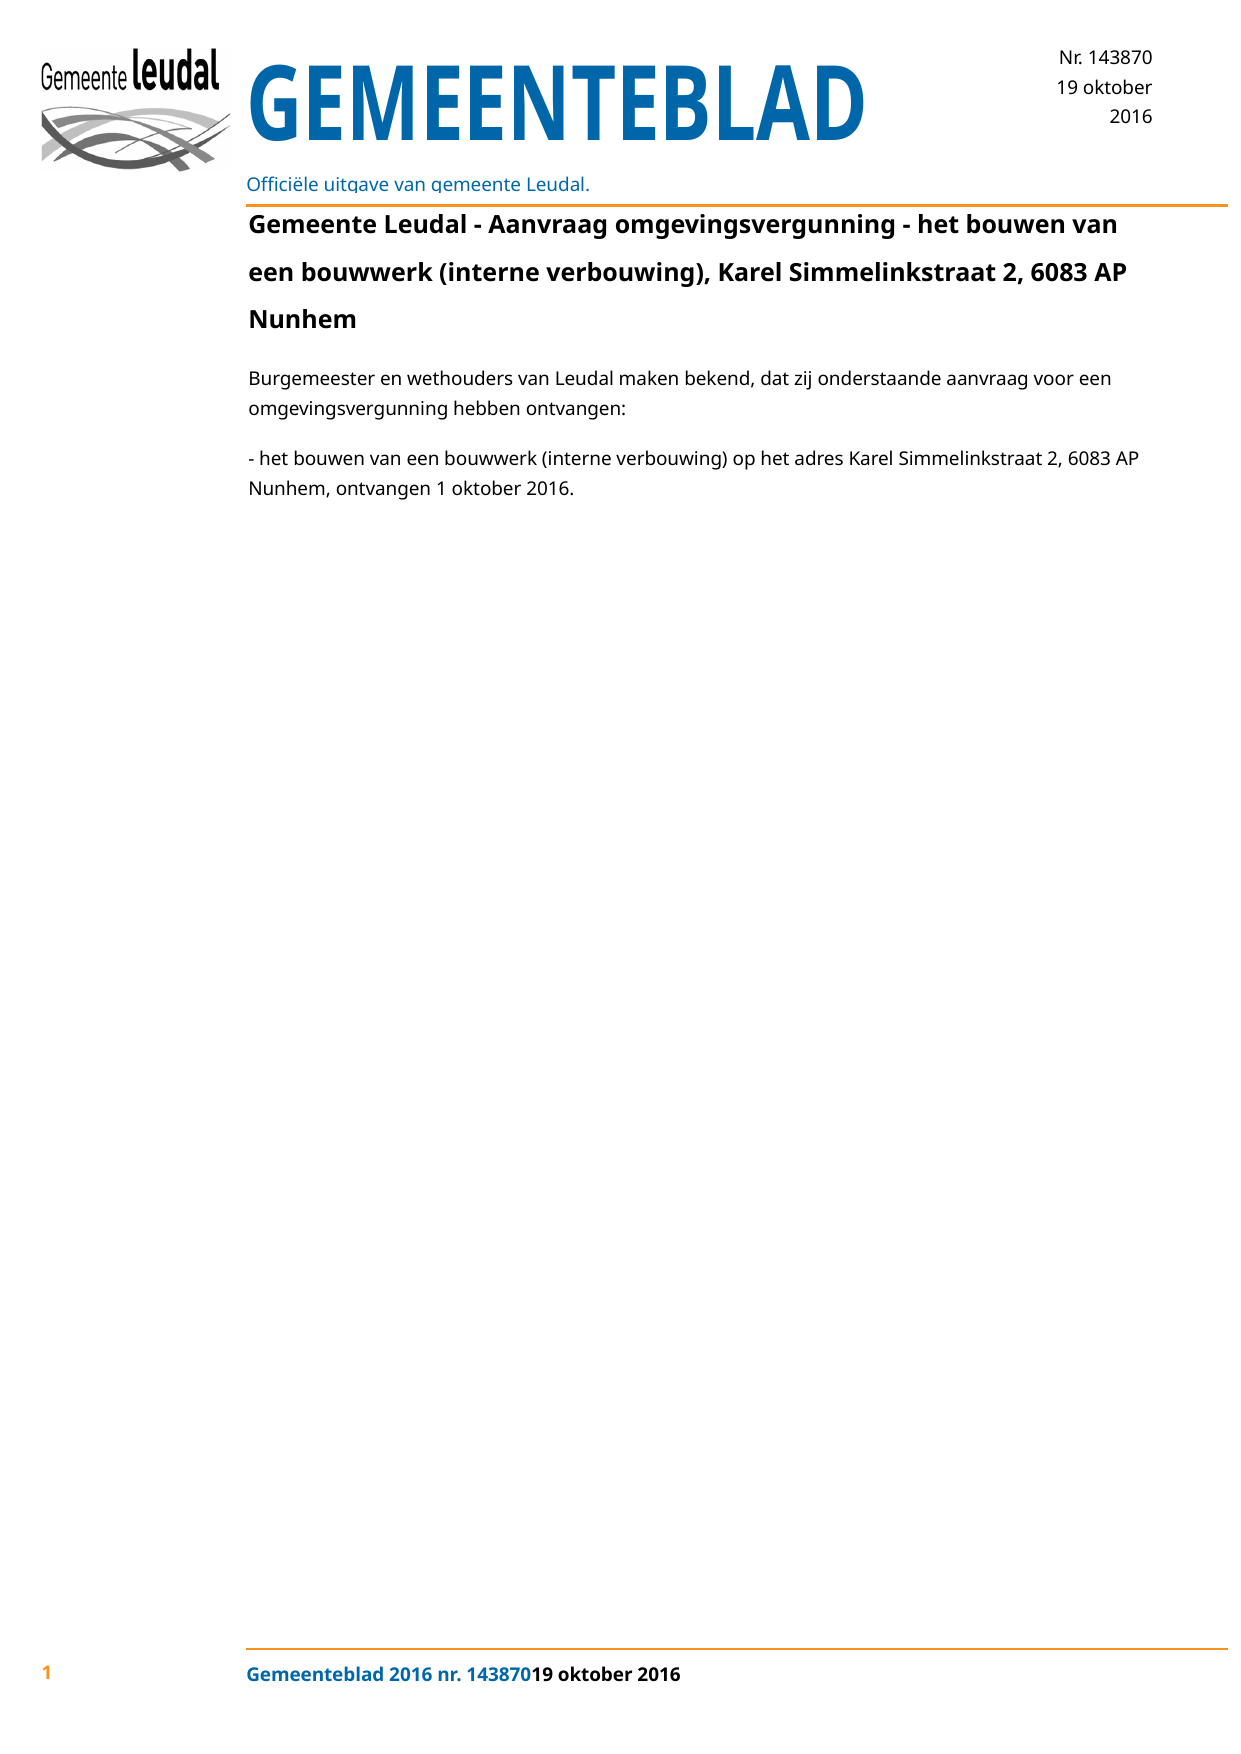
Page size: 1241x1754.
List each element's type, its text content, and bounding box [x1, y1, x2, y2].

text Gemeente Leudal - Aanvraag omgevingsvergunning - het bouwen van een bouwwerk (interne verbouwing), Karel Simmelinkstraat 2, 6083 AP Nunhem [248, 207, 1152, 336]
text - het bouwen van een bouwwerk (interne verbouwing) op het adres Karel Simmelinkstraat 2, 6083 AP Nunhem, ontvangen 1 oktober 2016. [248, 446, 1152, 501]
picture [41, 47, 231, 172]
text Burgemeester en wethouders van Leudal maken bekend, dat zij onderstaande aanvraag voor een omgevingsvergunning hebben ontvangen: [248, 366, 1152, 421]
